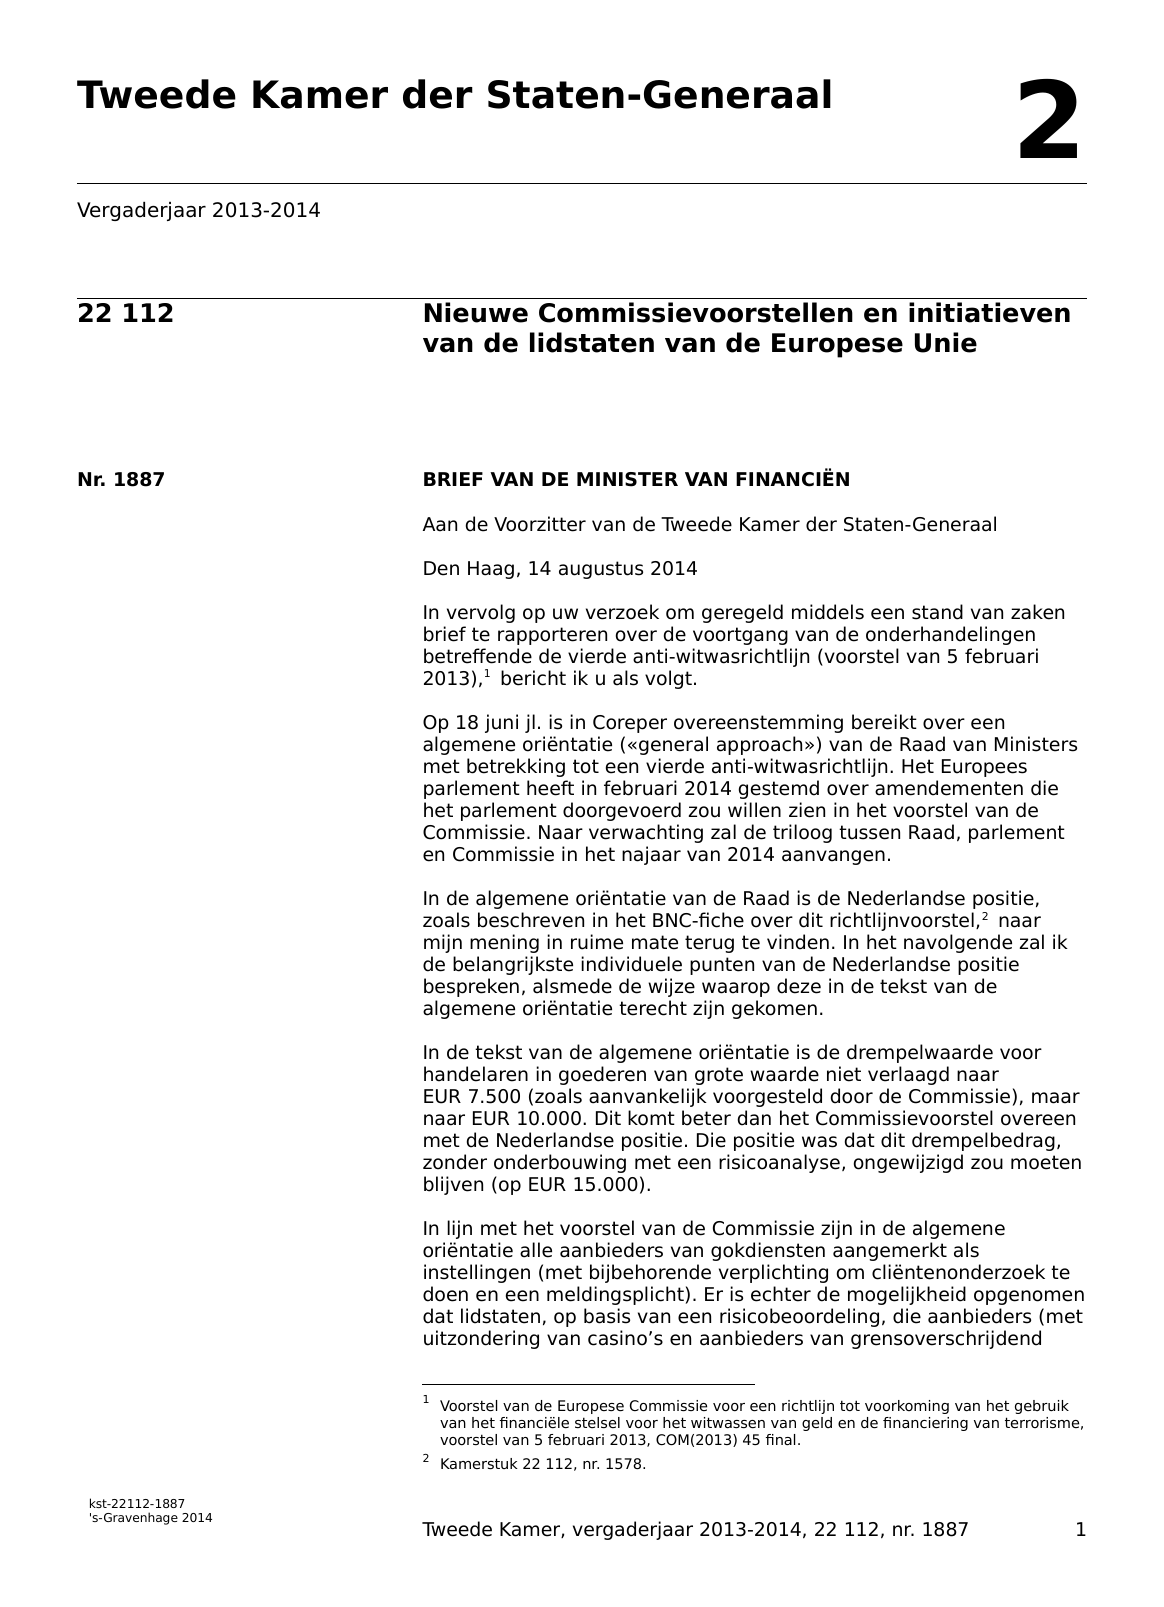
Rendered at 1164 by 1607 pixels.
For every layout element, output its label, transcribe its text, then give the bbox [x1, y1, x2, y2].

text In lijn met het voorstel van de Commissie zijn in de algemene oriëntatie alle aanbieders van gokdiensten aangemerkt als instellingen (met bijbehorende verplichting om cliëntenonderzoek te doen en een meldingsplicht). Er is echter de mogelijkheid opgenomen dat lidstaten, op basis van een risicobeoordeling, die aanbieders (met uitzondering van casino’s en aanbieders van grensoverschrijdend [422, 1218, 1087, 1350]
text In vervolg op uw verzoek om geregeld middels een stand van zaken brief te rapporteren over de voortgang van de onderhandelingen betreffende de vierde anti-witwasrichtlijn (voorstel van 5 februari 2013), bericht ik u als volgt. [422, 602, 1087, 690]
table_header 2 [886, 59, 1087, 183]
text Op 18 juni jl. is in Coreper overeenstemming bereikt over een algemene oriëntatie («general approach») van de Raad van Ministers met betrekking tot een vierde anti-witwasrichtlijn. Het Europees parlement heeft in februari 2014 gestemd over amendementen die het parlement doorgevoerd zou willen zien in het voorstel van de Commissie. Naar verwachting zal de triloog tussen Raad, parlement en Commissie in het najaar van 2014 aanvangen. [422, 712, 1087, 866]
text Aan de Voorzitter van de Tweede Kamer der Staten-Generaal [422, 513, 1087, 536]
text Voorstel van de Europese Commissie voor een richtlijn tot voorkoming van het gebruik van het financiële stelsel voor het witwassen van geld en de financiering van terrorisme, voorstel van 5 februari 2013, COM(2013) 45 final. [422, 1393, 1087, 1449]
text In de tekst van de algemene oriëntatie is de drempelwaarde voor handelaren in goederen van grote waarde niet verlaagd naar EUR 7.500 (zoals aanvankelijk voorgesteld door de Commissie), maar naar EUR 10.000. Dit komt beter dan het Commissievoorstel overeen met de Nederlandse positie. Die positie was dat dit drempelbedrag, zonder onderbouwing met een risicoanalyse, ongewijzigd zou moeten blijven (op EUR 15.000). [422, 1042, 1087, 1196]
table_header Tweede Kamer der Staten-Generaal [77, 59, 886, 183]
table_cell Vergaderjaar 2013-2014 [77, 184, 1087, 298]
subtitle Nr. 1887 BRIEF VAN DE MINISTER VAN FINANCIËN [77, 469, 1087, 491]
text In de algemene oriëntatie van de Raad is de Nederlandse positie, zoals beschreven in het BNC-fiche over dit richtlijnvoorstel, naar mijn mening in ruime mate terug te vinden. In het navolgende zal ik de belangrijkste individuele punten van de Nederlandse positie bespreken, alsmede de wijze waarop deze in de tekst van de algemene oriëntatie terecht zijn gekomen. [422, 888, 1087, 1020]
text 's-Gravenhage 2014 [88, 1511, 323, 1525]
text Kamerstuk 22 112, nr. 1578. [422, 1452, 1087, 1474]
text kst-22112-1887 [88, 1497, 323, 1511]
subtitle 22 112 Nieuwe Commissievoorstellen en initiatieven van de lidstaten van de Europese Unie [77, 299, 1087, 358]
text Den Haag, 14 augustus 2014 [422, 558, 1087, 580]
